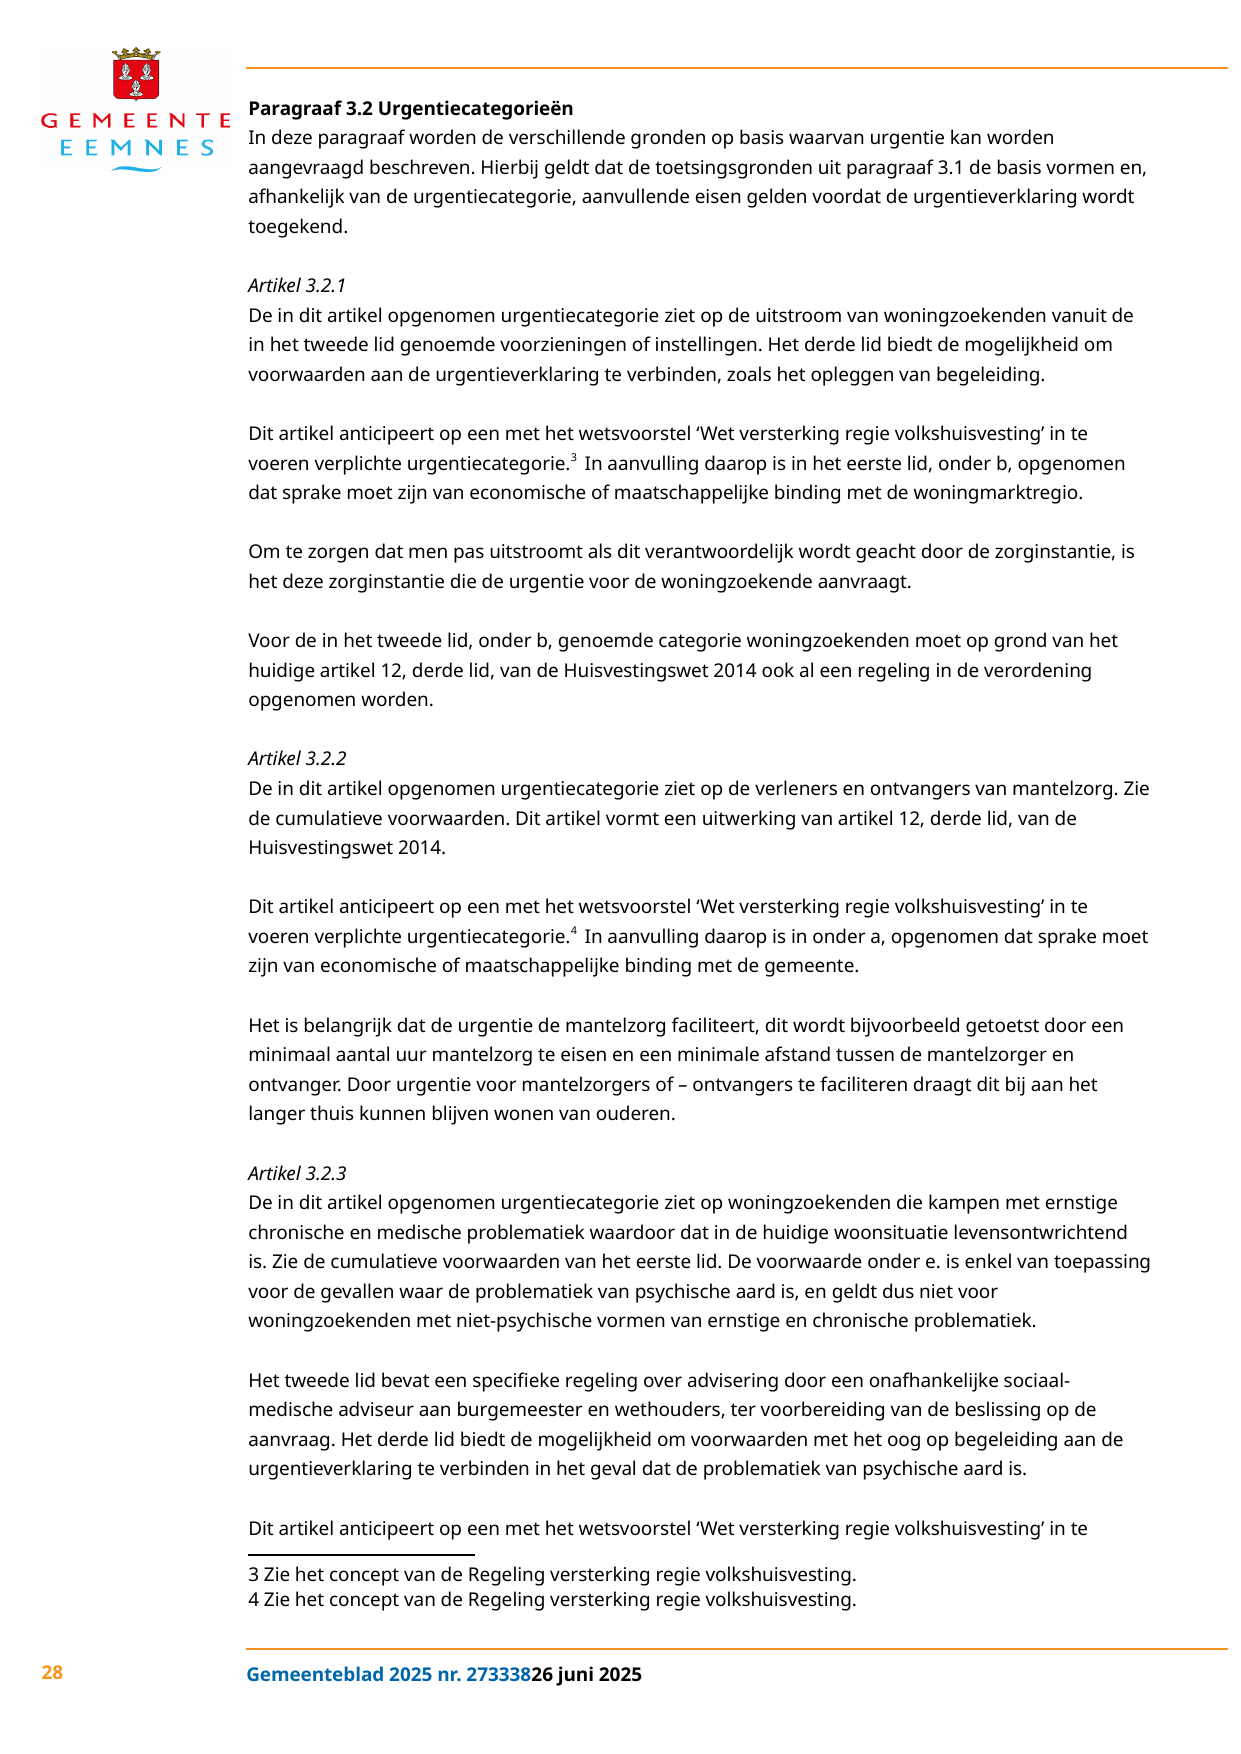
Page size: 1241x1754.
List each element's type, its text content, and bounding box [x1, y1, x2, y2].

text Artikel 3.2.1 [248, 272, 1152, 298]
text Het tweede lid bevat een specifieke regeling over advisering door een onafhankelijke sociaal-medische adviseur aan burgemeester en wethouders, ter voorbereiding van de beslissing op de aanvraag. Het derde lid biedt de mogelijkheid om voorwaarden met het oog op begeleiding aan de urgentieverklaring te verbinden in het geval dat de problematiek van psychische aard is. [248, 1367, 1152, 1481]
text Om te zorgen dat men pas uitstroomt als dit verantwoordelijk wordt geacht door de zorginstantie, is het deze zorginstantie die de urgentie voor de woningzoekende aanvraagt. [248, 538, 1152, 594]
text Het is belangrijk dat de urgentie de mantelzorg faciliteert, dit wordt bijvoorbeeld getoetst door een minimaal aantal uur mantelzorg te eisen en een minimale afstand tussen de mantelzorger en ontvanger. Door urgentie voor mantelzorgers of – ontvangers te faciliteren draagt dit bij aan het langer thuis kunnen blijven wonen van ouderen. [248, 1012, 1152, 1126]
picture [41, 47, 231, 172]
text Artikel 3.2.3 [248, 1160, 1152, 1186]
text Dit artikel anticipeert op een met het wetsvoorstel ‘Wet versterking regie volkshuisvesting’ in te [248, 1515, 1152, 1541]
text In deze paragraaf worden de verschillende gronden op basis waarvan urgentie kan worden aangevraagd beschreven. Hierbij geldt dat de toetsingsgronden uit paragraaf 3.1 de basis vormen en, afhankelijk van de urgentiecategorie, aanvullende eisen gelden voordat de urgentieverklaring wordt toegekend. [248, 124, 1152, 239]
text Artikel 3.2.2 [248, 746, 1152, 771]
text Paragraaf 3.2 Urgentiecategorieën [248, 95, 1152, 121]
text Voor de in het tweede lid, onder b, genoemde categorie woningzoekenden moet op grond van het huidige artikel 12, derde lid, van de Huisvestingswet 2014 ook al een regeling in de verordening opgenomen worden. [248, 627, 1152, 712]
text Dit artikel anticipeert op een met het wetsvoorstel ‘Wet versterking regie volkshuisvesting’ in te voeren verplichte urgentiecategorie. In aanvulling daarop is in onder a, opgenomen dat sprake moet zijn van economische of maatschappelijke binding met de gemeente. [248, 893, 1152, 978]
text De in dit artikel opgenomen urgentiecategorie ziet op woningzoekenden die kampen met ernstige chronische en medische problematiek waardoor dat in de huidige woonsituatie levensontwrichtend is. Zie de cumulatieve voorwaarden van het eerste lid. De voorwaarde onder e. is enkel van toepassing voor de gevallen waar de problematiek van psychische aard is, en geldt dus niet voor woningzoekenden met niet-psychische vormen van ernstige en chronische problematiek. [248, 1189, 1152, 1333]
text De in dit artikel opgenomen urgentiecategorie ziet op de uitstroom van woningzoekenden vanuit de in het tweede lid genoemde voorzieningen of instellingen. Het derde lid biedt de mogelijkheid om voorwaarden aan de urgentieverklaring te verbinden, zoals het opleggen van begeleiding. [248, 302, 1152, 387]
text De in dit artikel opgenomen urgentiecategorie ziet op de verleners en ontvangers van mantelzorg. Zie de cumulatieve voorwaarden. Dit artikel vormt een uitwerking van artikel 12, derde lid, van de Huisvestingswet 2014. [248, 775, 1152, 860]
text Zie het concept van de Regeling versterking regie volkshuisvesting. [248, 1561, 1152, 1586]
text Dit artikel anticipeert op een met het wetsvoorstel ‘Wet versterking regie volkshuisvesting’ in te voeren verplichte urgentiecategorie. In aanvulling daarop is in het eerste lid, onder b, opgenomen dat sprake moet zijn van economische of maatschappelijke binding met de woningmarktregio. [248, 420, 1152, 505]
text Zie het concept van de Regeling versterking regie volkshuisvesting. [248, 1586, 1152, 1612]
